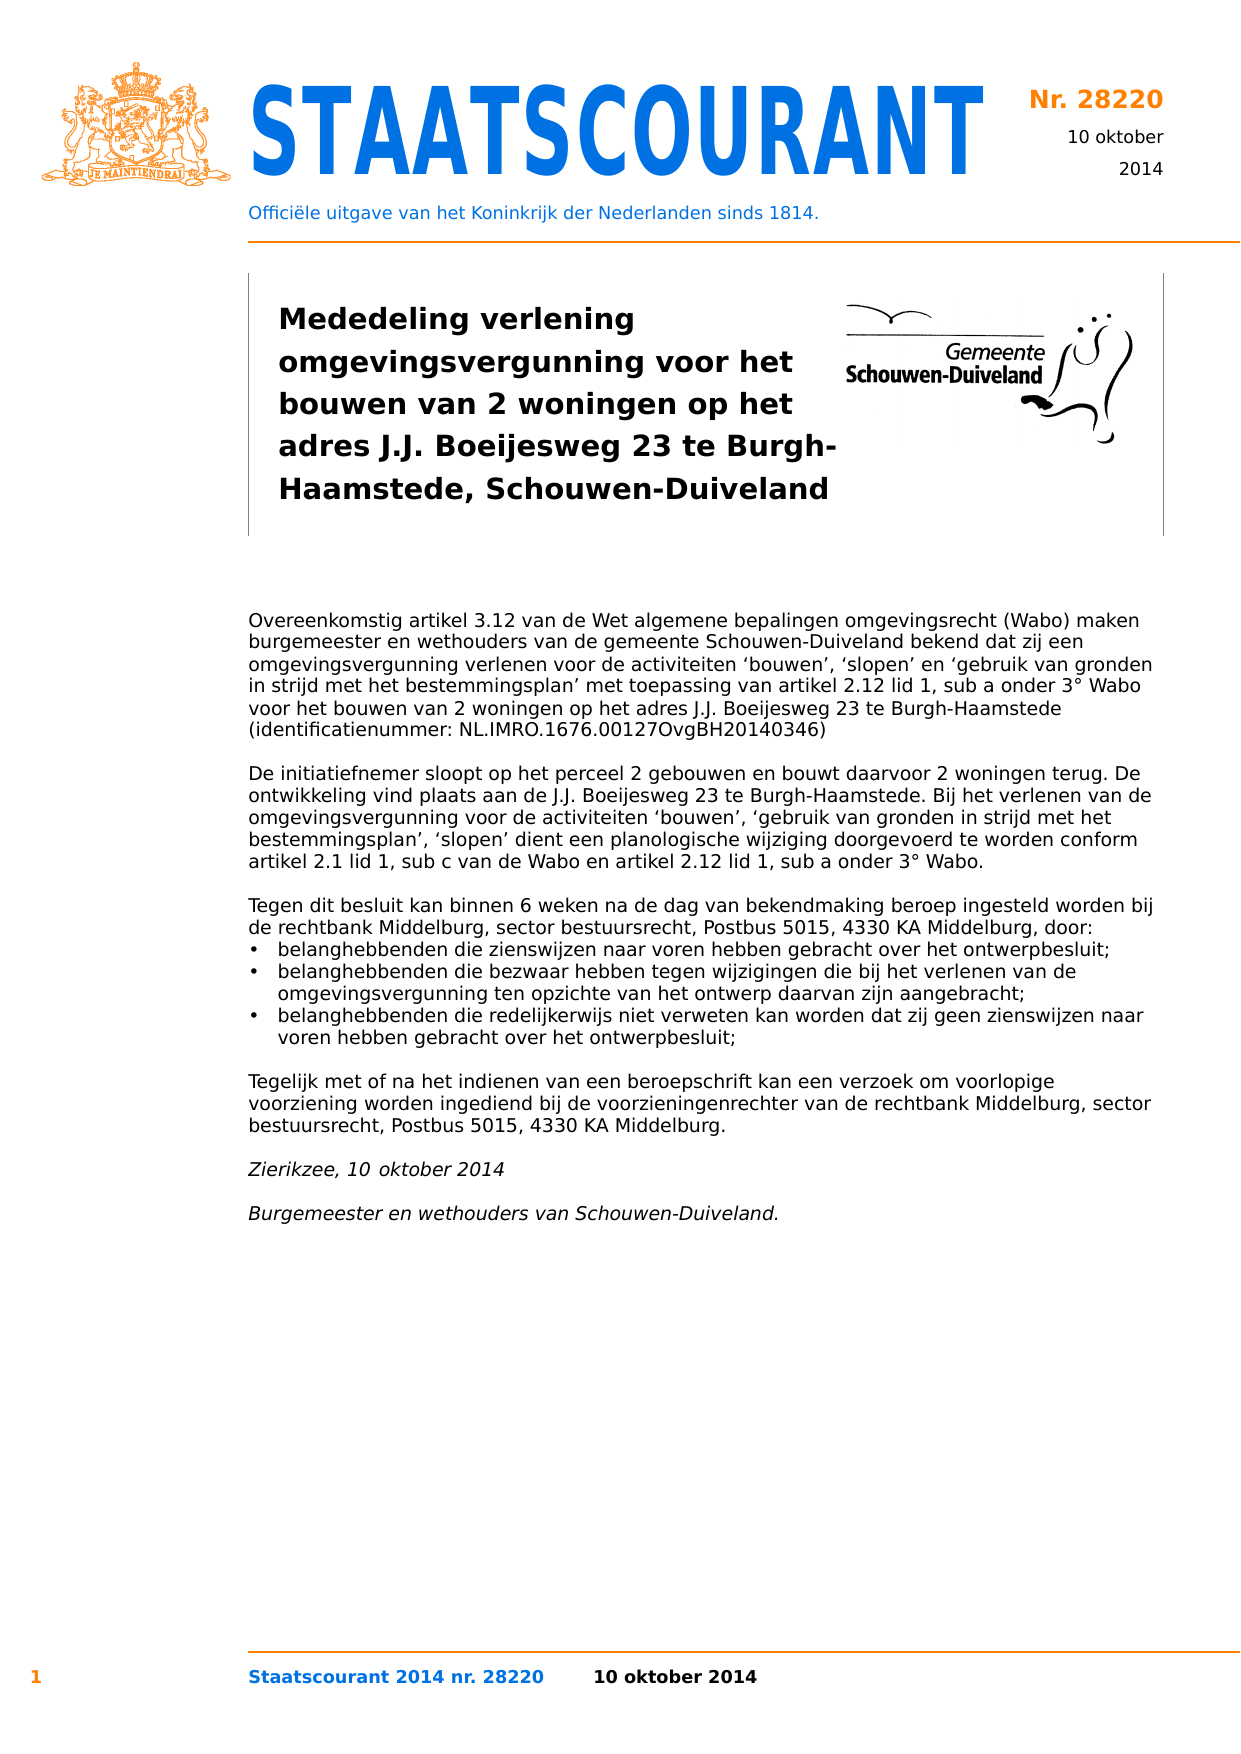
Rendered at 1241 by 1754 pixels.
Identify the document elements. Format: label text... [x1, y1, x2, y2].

subtitle Mededeling verlening omgevingsvergunning voor het bouwen van 2 woningen op het adres J.J. Boeijesweg 23 te Burgh-Haamstede, Schouwen-Duiveland [249, 273, 1163, 536]
text De initiatiefnemer sloopt op het perceel 2 gebouwen en bouwt daarvoor 2 woningen terug. De ontwikkeling vind plaats aan de J.J. Boeijesweg 23 te Burgh-Haamstede. Bij het verlenen van de omgevingsvergunning voor de activiteiten ‘bouwen’, ‘gebruik van gronden in strijd met het bestemmingsplan’, ‘slopen’ dient een planologische wijziging doorgevoerd te worden conform artikel 2.1 lid 1, sub c van de Wabo en artikel 2.12 lid 1, sub a onder 3° Wabo. [248, 763, 1163, 873]
table_header STAATSCOURANT [248, 62, 998, 203]
table_cell Officiële uitgave van het Koninkrijk der Nederlanden sinds 1814. [248, 203, 1240, 241]
text Tegelijk met of na het indienen van een beroepschrift kan een verzoek om voorlopige voorziening worden ingediend bij de voorzieningenrechter van de rechtbank Middelburg, sector bestuursrecht, Postbus 5015, 4330 KA Middelburg. [248, 1071, 1163, 1137]
text • belanghebbenden die zienswijzen naar voren hebben gebracht over het ontwerpbesluit; [248, 939, 1163, 961]
text Overeenkomstig artikel 3.12 van de Wet algemene bepalingen omgevingsrecht (Wabo) maken burgemeester en wethouders van de gemeente Schouwen-Duiveland bekend dat zij een omgevingsvergunning verlenen voor de activiteiten ‘bouwen’, ‘slopen’ en ‘gebruik van gronden in strijd met het bestemmingsplan’ met toepassing van artikel 2.12 lid 1, sub a onder 3° Wabo voor het bouwen van 2 woningen op het adres J.J. Boeijesweg 23 te Burgh-Haamstede (identificatienummer: NL.IMRO.1676.00127OvgBH20140346) [248, 609, 1163, 741]
text Zierikzee, 10 oktober 2014 [248, 1158, 1163, 1181]
text Tegen dit besluit kan binnen 6 weken na de dag van bekendmaking beroep ingesteld worden bij de rechtbank Middelburg, sector bestuursrecht, Postbus 5015, 4330 KA Middelburg, door: [248, 895, 1163, 939]
table_cell 10 oktober [998, 121, 1240, 153]
table_cell 2014 [998, 153, 1240, 203]
table_header [25, 62, 248, 241]
picture [844, 302, 1134, 445]
text • belanghebbenden die redelijkerwijs niet verweten kan worden dat zij geen zienswijzen naar voren hebben gebracht over het ontwerpbesluit; [248, 1005, 1163, 1049]
table_header Nr. 28220 [998, 62, 1240, 121]
text • belanghebbenden die bezwaar hebben tegen wijzigingen die bij het verlenen van de omgevingsvergunning ten opzichte van het ontwerp daarvan zijn aangebracht; [248, 961, 1163, 1005]
picture [41, 62, 231, 186]
text Burgemeester en wethouders van Schouwen-Duiveland. [248, 1202, 1163, 1224]
